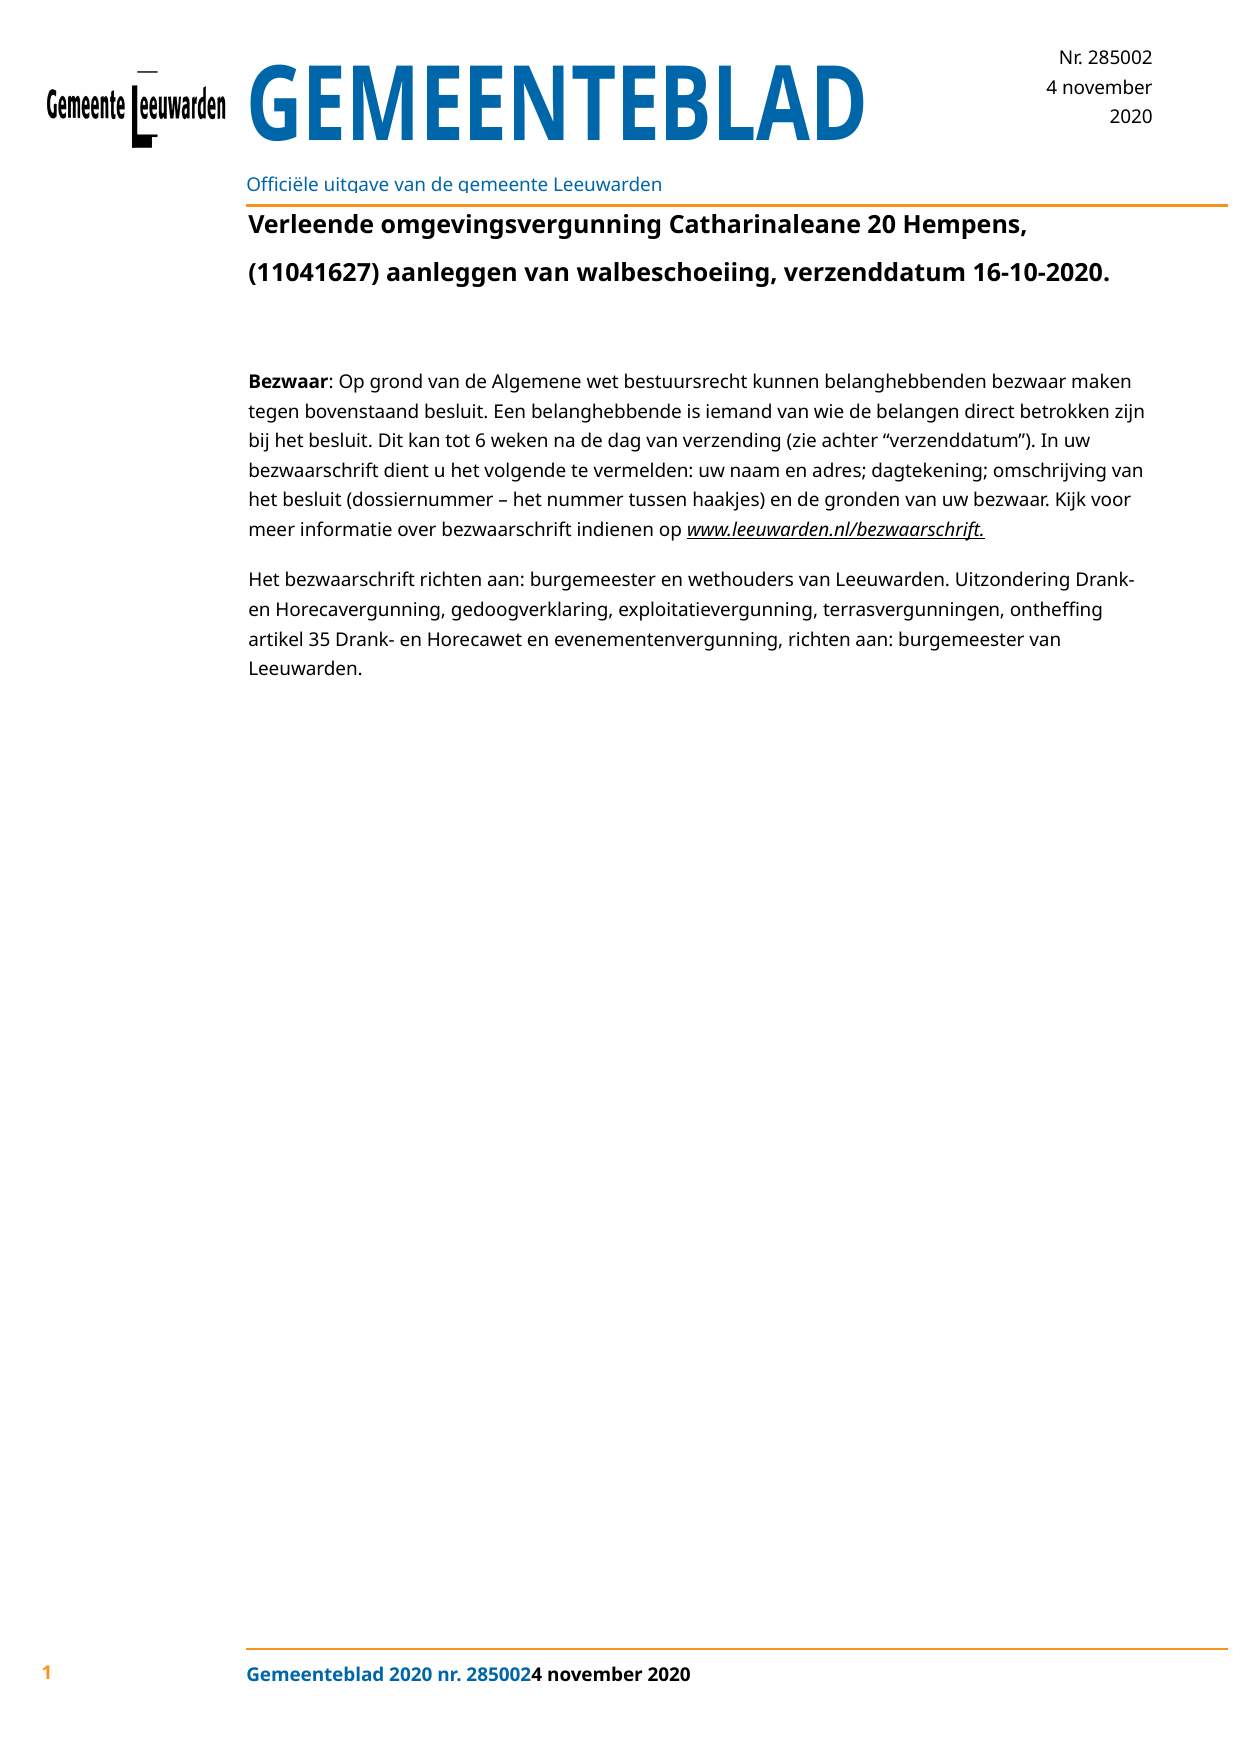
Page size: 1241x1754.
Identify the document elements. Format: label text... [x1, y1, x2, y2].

text Het bezwaarschrift richten aan: burgemeester en wethouders van Leeuwarden. Uitzondering Drank- en Horecavergunning, gedoogverklaring, exploitatievergunning, terrasvergunningen, ontheffing artikel 35 Drank- en Horecawet en evenementenvergunning, richten aan: burgemeester van Leeuwarden. [248, 567, 1152, 681]
text Bezwaar: Op grond van de Algemene wet bestuursrecht kunnen belanghebbenden bezwaar maken tegen bovenstaand besluit. Een belanghebbende is iemand van wie de belangen direct betrokken zijn bij het besluit. Dit kan tot 6 weken na de dag van verzending (zie achter “verzenddatum”). In uw bezwaarschrift dient u het volgende te vermelden: uw naam en adres; dagtekening; omschrijving van het besluit (dossiernummer – het nummer tussen haakjes) en de gronden van uw bezwaar. Kijk voor meer informatie over bezwaarschrift indienen op www.leeuwarden.nl/bezwaarschrift. [248, 368, 1152, 542]
text Verleende omgevingsvergunning Catharinaleane 20 Hempens, (11041627) aanleggen van walbeschoeiing, verzenddatum 16-10-2020. [248, 207, 1152, 288]
picture [41, 47, 231, 172]
